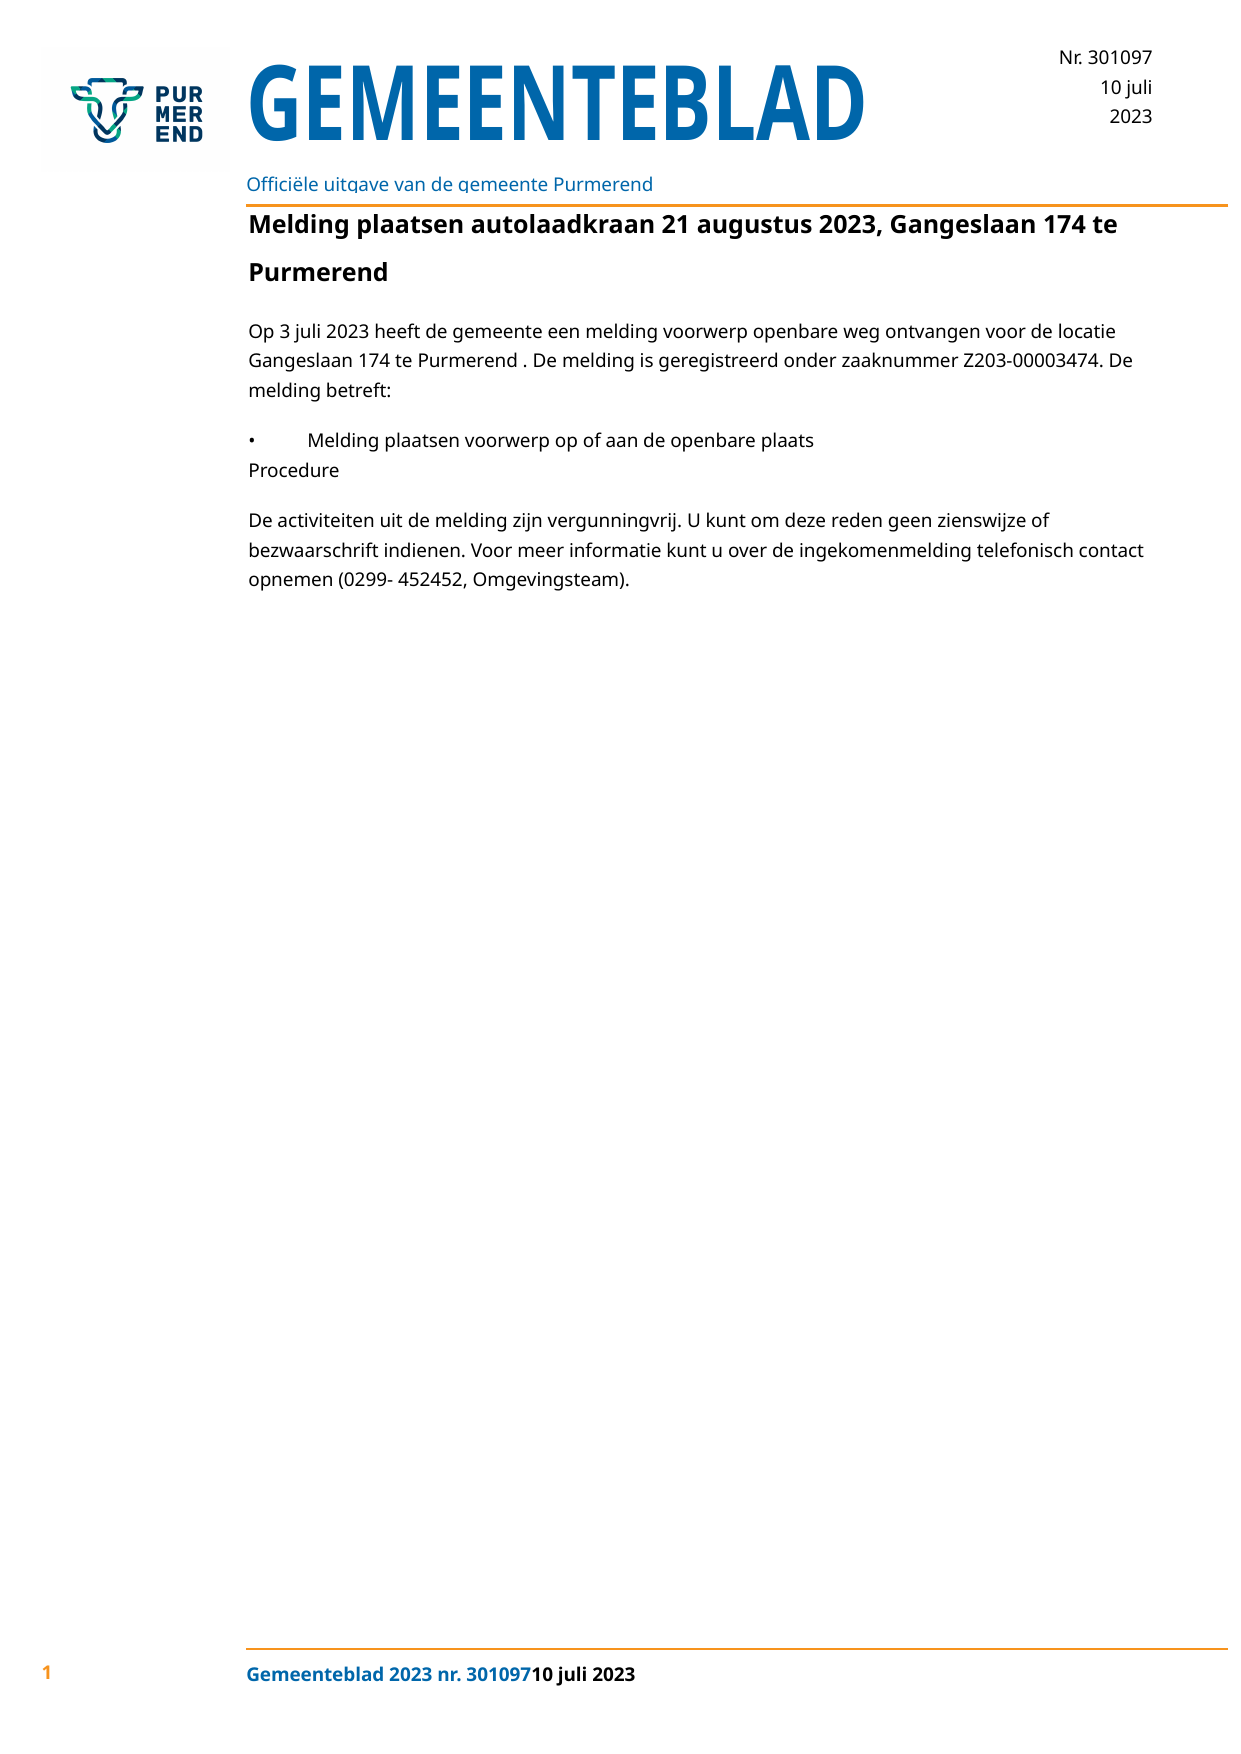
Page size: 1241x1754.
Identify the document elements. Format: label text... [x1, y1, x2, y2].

text Op 3 juli 2023 heeft de gemeente een melding voorwerp openbare weg ontvangen voor de locatie Gangeslaan 174 te Purmerend . De melding is geregistreerd onder zaaknummer Z203-00003474. De melding betreft: [248, 318, 1152, 403]
list Melding plaatsen voorwerp op of aan de openbare plaats [248, 427, 1152, 453]
text De activiteiten uit de melding zijn vergunningvrij. U kunt om deze reden geen zienswijze of bezwaarschrift indienen. Voor meer informatie kunt u over de ingekomenmelding telefonisch contact opnemen (0299- 452452, Omgevingsteam). [248, 507, 1152, 592]
picture [41, 47, 231, 172]
text Melding plaatsen autolaadkraan 21 augustus 2023, Gangeslaan 174 te Purmerend [248, 207, 1152, 288]
text Procedure [248, 457, 1152, 483]
